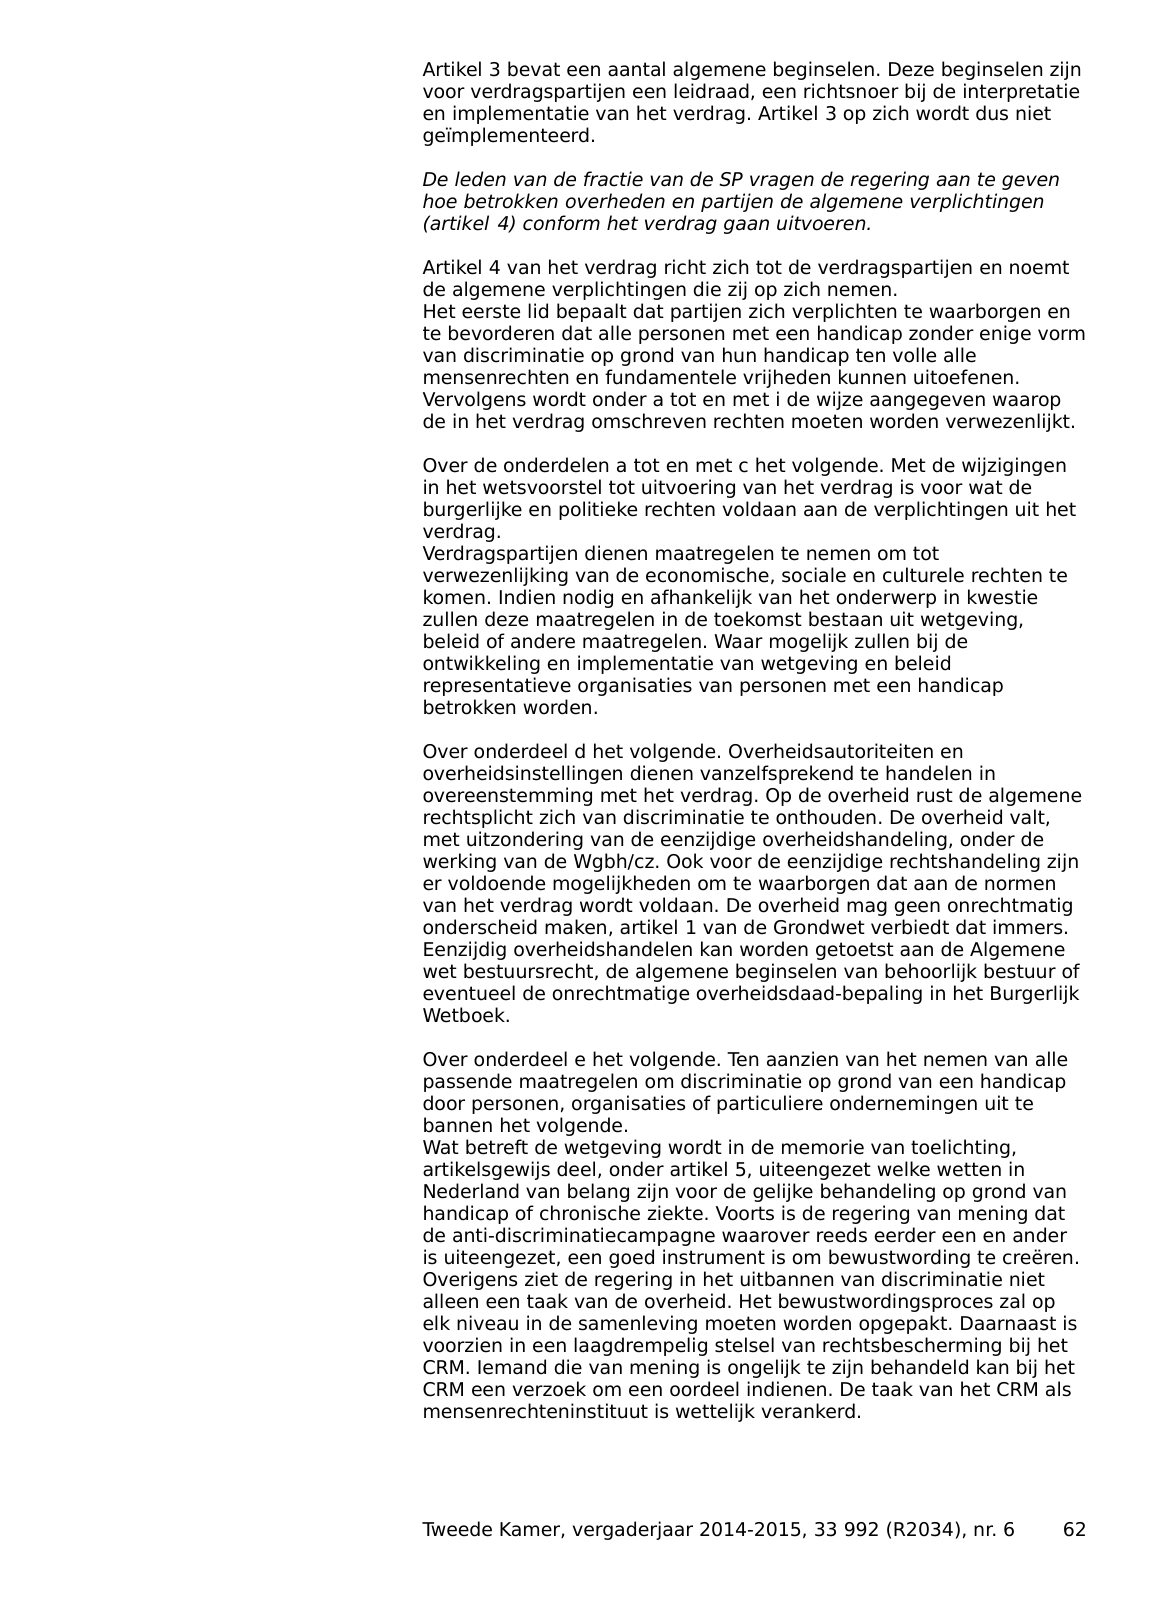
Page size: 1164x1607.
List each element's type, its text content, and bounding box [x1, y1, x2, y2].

text Artikel 3 bevat een aantal algemene beginselen. Deze beginselen zijn voor verdragspartijen een leidraad, een richtsnoer bij de interpretatie en implementatie van het verdrag. Artikel 3 op zich wordt dus niet geïmplementeerd. [422, 59, 1087, 147]
text Over onderdeel d het volgende. Overheidsautoriteiten en overheidsinstellingen dienen vanzelfsprekend te handelen in overeenstemming met het verdrag. Op de overheid rust de algemene rechtsplicht zich van discriminatie te onthouden. De overheid valt, met uitzondering van de eenzijdige overheidshandeling, onder de werking van de Wgbh/cz. Ook voor de eenzijdige rechtshandeling zijn er voldoende mogelijkheden om te waarborgen dat aan de normen van het verdrag wordt voldaan. De overheid mag geen onrechtmatig onderscheid maken, artikel 1 van de Grondwet verbiedt dat immers. Eenzijdig overheidshandelen kan worden getoetst aan de Algemene wet bestuursrecht, de algemene beginselen van behoorlijk bestuur of eventueel de onrechtmatige overheidsdaad-bepaling in het Burgerlijk Wetboek. [422, 741, 1087, 1027]
text Het eerste lid bepaalt dat partijen zich verplichten te waarborgen en te bevorderen dat alle personen met een handicap zonder enige vorm van discriminatie op grond van hun handicap ten volle alle mensenrechten en fundamentele vrijheden kunnen uitoefenen. Vervolgens wordt onder a tot en met i de wijze aangegeven waarop de in het verdrag omschreven rechten moeten worden verwezenlijkt. [422, 301, 1087, 433]
text Over onderdeel e het volgende. Ten aanzien van het nemen van alle passende maatregelen om discriminatie op grond van een handicap door personen, organisaties of particuliere ondernemingen uit te bannen het volgende. [422, 1049, 1087, 1137]
text Verdragspartijen dienen maatregelen te nemen om tot verwezenlijking van de economische, sociale en culturele rechten te komen. Indien nodig en afhankelijk van het onderwerp in kwestie zullen deze maatregelen in de toekomst bestaan uit wetgeving, beleid of andere maatregelen. Waar mogelijk zullen bij de ontwikkeling en implementatie van wetgeving en beleid representatieve organisaties van personen met een handicap betrokken worden. [422, 543, 1087, 719]
text Over de onderdelen a tot en met c het volgende. Met de wijzigingen in het wetsvoorstel tot uitvoering van het verdrag is voor wat de burgerlijke en politieke rechten voldaan aan de verplichtingen uit het verdrag. [422, 455, 1087, 543]
text Artikel 4 van het verdrag richt zich tot de verdragspartijen en noemt de algemene verplichtingen die zij op zich nemen. [422, 257, 1087, 301]
text De leden van de fractie van de SP vragen de regering aan te geven hoe betrokken overheden en partijen de algemene verplichtingen (artikel 4) conform het verdrag gaan uitvoeren. [422, 169, 1087, 235]
text Wat betreft de wetgeving wordt in de memorie van toelichting, artikelsgewijs deel, onder artikel 5, uiteengezet welke wetten in Nederland van belang zijn voor de gelijke behandeling op grond van handicap of chronische ziekte. Voorts is de regering van mening dat de anti-discriminatiecampagne waarover reeds eerder een en ander is uiteengezet, een goed instrument is om bewustwording te creëren. Overigens ziet de regering in het uitbannen van discriminatie niet alleen een taak van de overheid. Het bewustwordingsproces zal op elk niveau in de samenleving moeten worden opgepakt. Daarnaast is voorzien in een laagdrempelig stelsel van rechtsbescherming bij het CRM. Iemand die van mening is ongelijk te zijn behandeld kan bij het CRM een verzoek om een oordeel indienen. De taak van het CRM als mensenrechteninstituut is wettelijk verankerd. [422, 1137, 1087, 1423]
